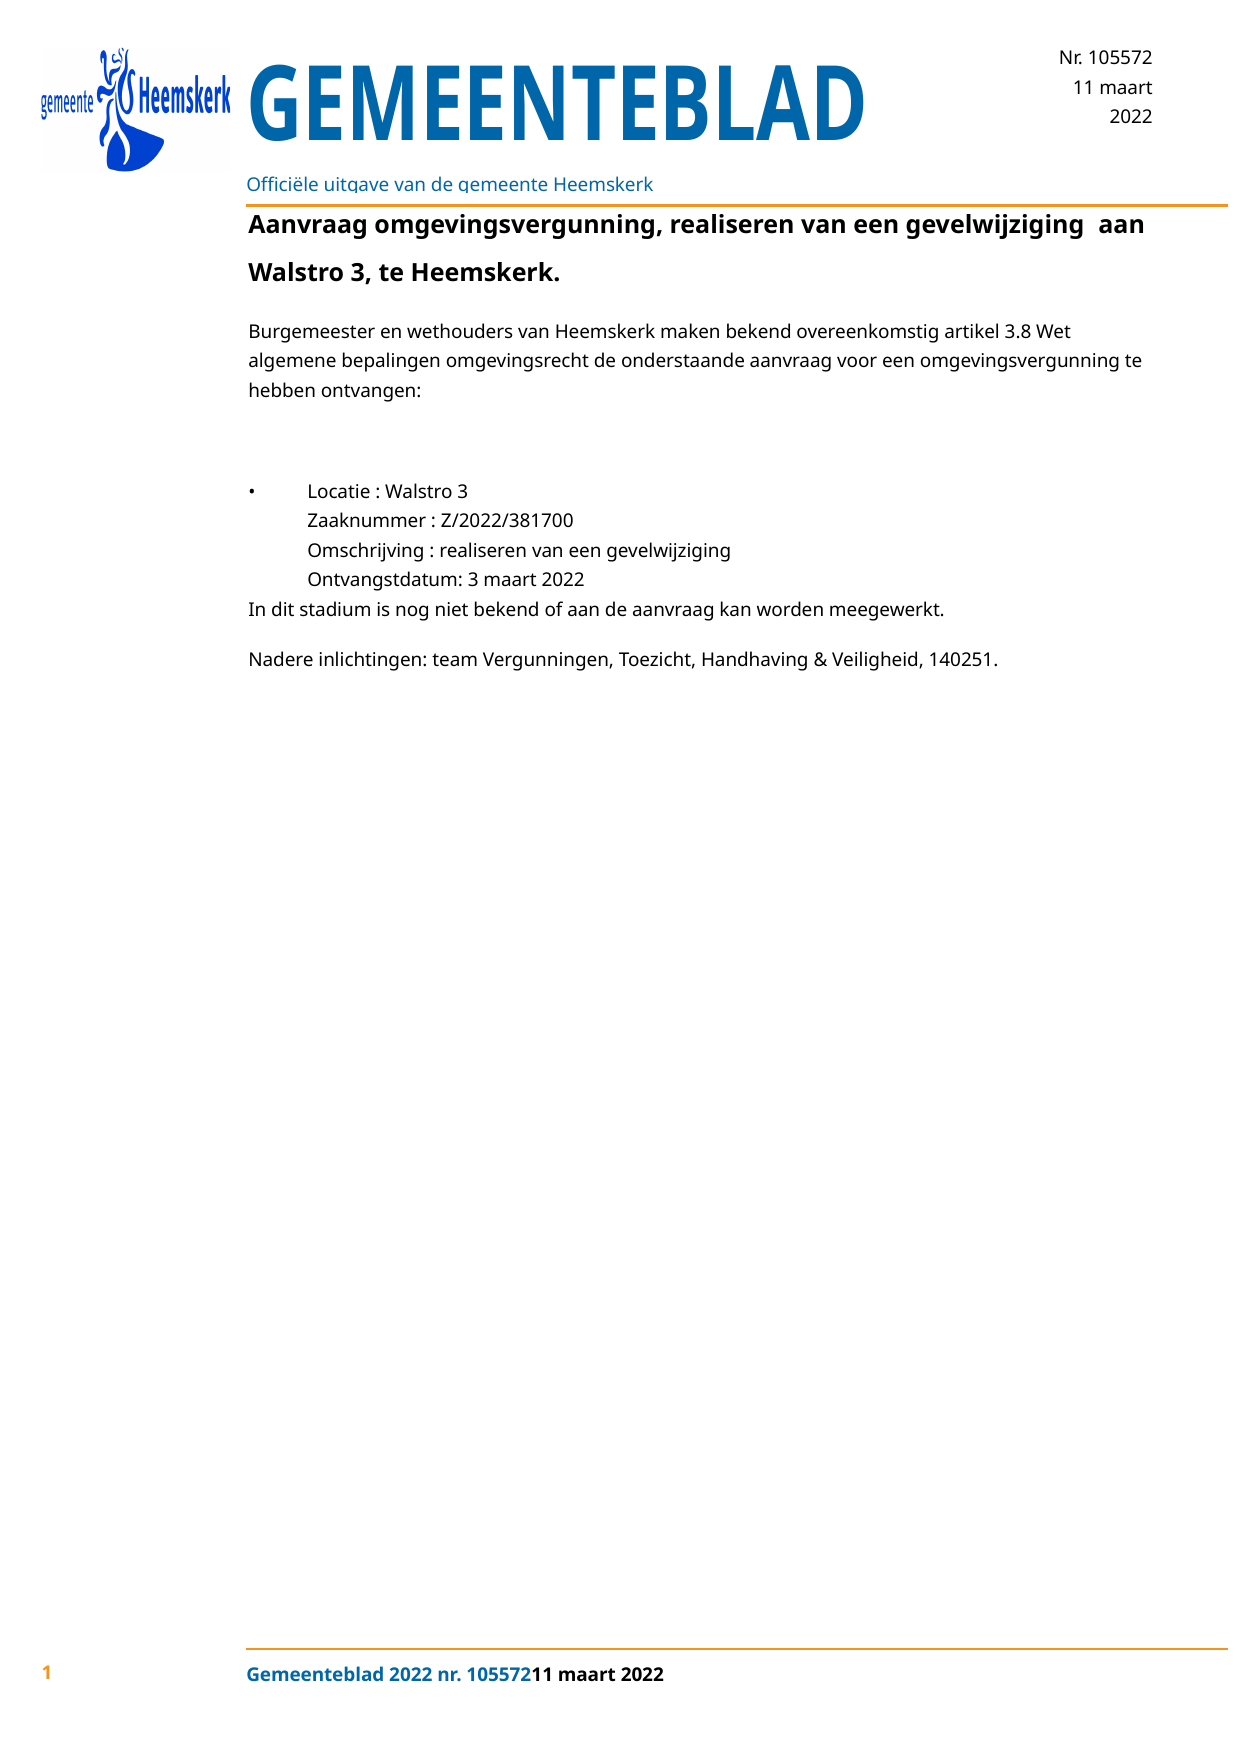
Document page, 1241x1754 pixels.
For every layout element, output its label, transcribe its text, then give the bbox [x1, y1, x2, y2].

text Aanvraag omgevingsvergunning, realiseren van een gevelwijziging aan Walstro 3, te Heemskerk. [248, 207, 1152, 288]
picture [41, 47, 231, 172]
list Omschrijving : realiseren van een gevelwijziging [248, 537, 1152, 563]
list Locatie : Walstro 3 [248, 478, 1152, 504]
text Burgemeester en wethouders van Heemskerk maken bekend overeenkomstig artikel 3.8 Wet algemene bepalingen omgevingsrecht de onderstaande aanvraag voor een omgevingsvergunning te hebben ontvangen: [248, 318, 1152, 403]
list Zaaknummer : Z/2022/381700 [248, 507, 1152, 533]
text In dit stadium is nog niet bekend of aan de aanvraag kan worden meegewerkt. [248, 596, 1152, 622]
list Ontvangstdatum: 3 maart 2022 [248, 567, 1152, 592]
text Nadere inlichtingen: team Vergunningen, Toezicht, Handhaving & Veiligheid, 140251. [248, 647, 1152, 672]
